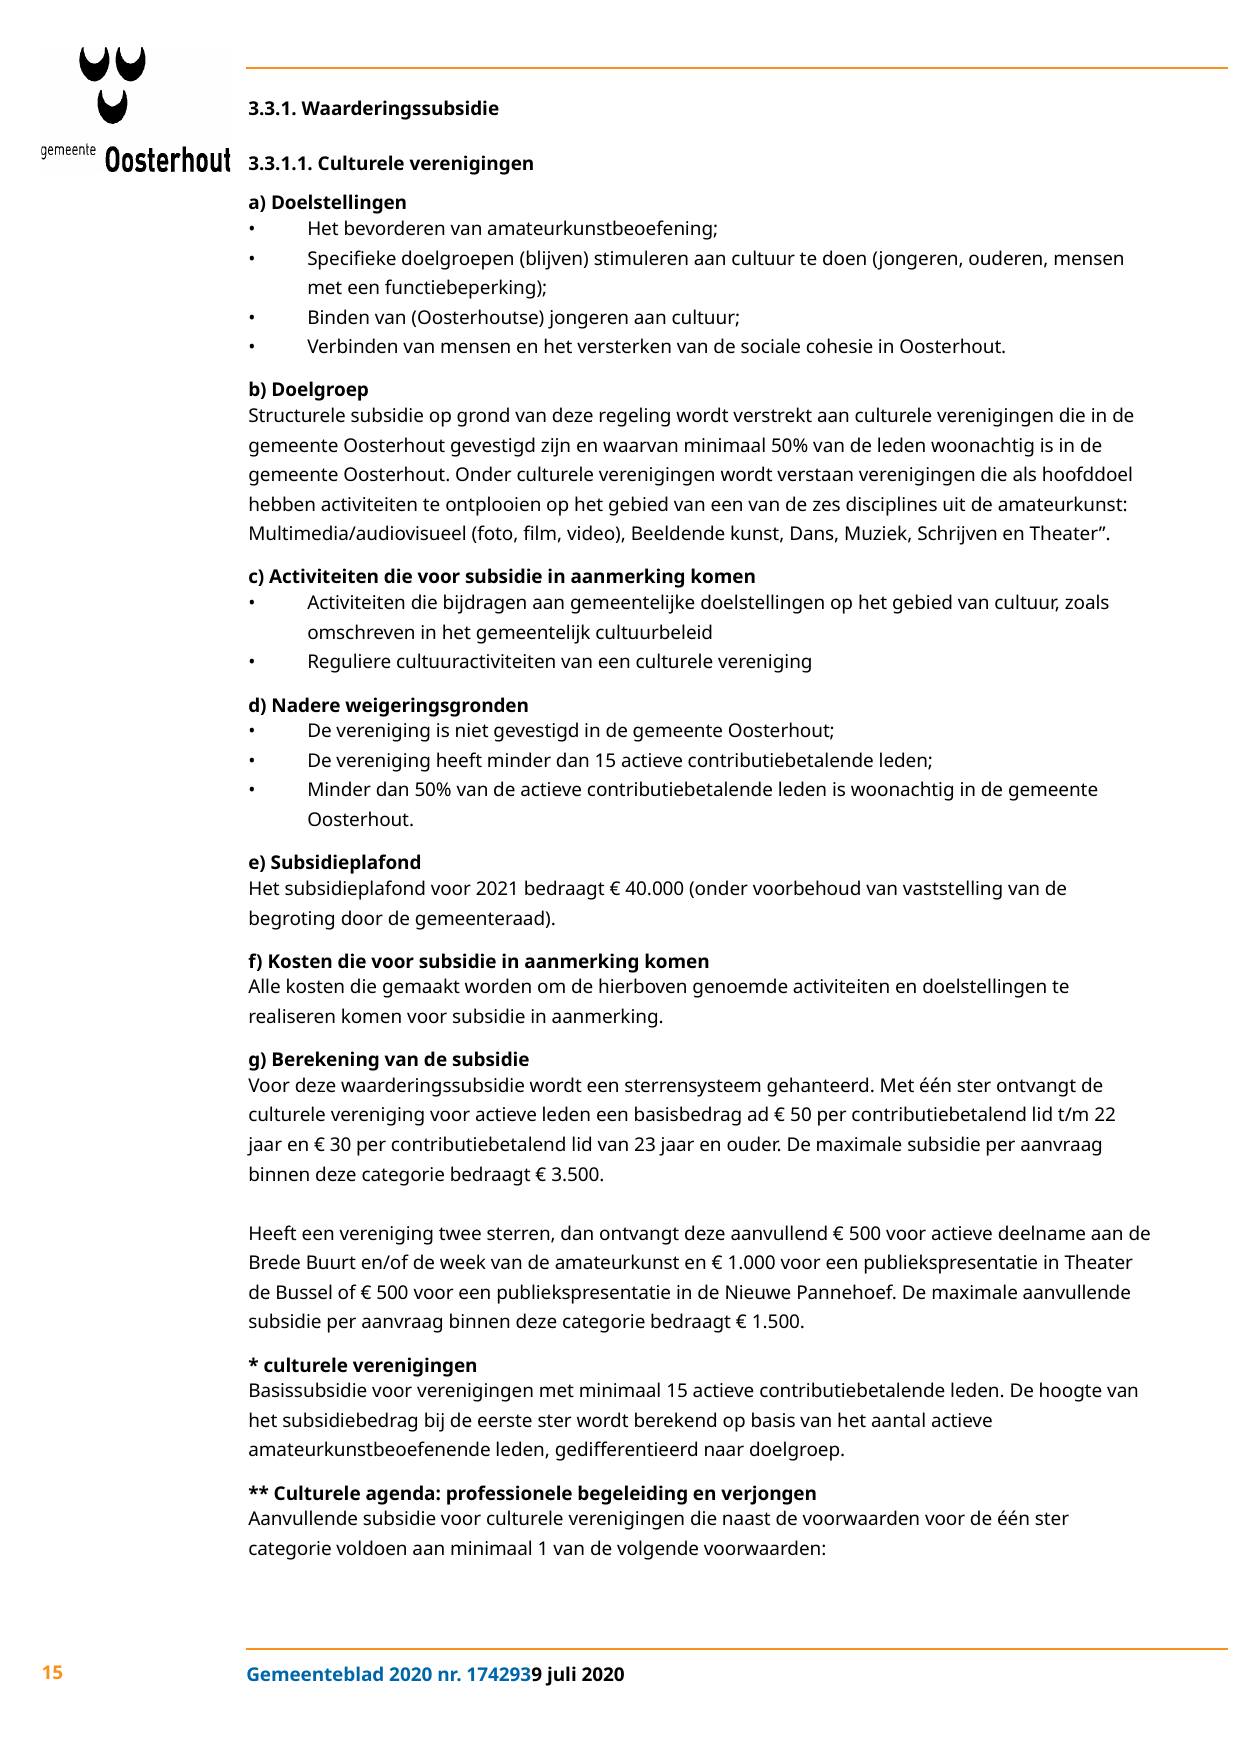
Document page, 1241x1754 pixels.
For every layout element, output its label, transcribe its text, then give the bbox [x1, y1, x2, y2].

text Voor deze waarderingssubsidie wordt een sterrensysteem gehanteerd. Met één ster ontvangt de culturele vereniging voor actieve leden een basisbedrag ad € 50 per contributiebetalend lid t/m 22 jaar en € 30 per contributiebetalend lid van 23 jaar en ouder. De maximale subsidie per aanvraag binnen deze categorie bedraagt € 3.500. [248, 1072, 1152, 1186]
text 3.3.1. Waarderingssubsidie [248, 95, 1152, 121]
text 3.3.1.1. Culturele verenigingen [248, 150, 1152, 176]
text f) Kosten die voor subsidie in aanmerking komen [248, 948, 1152, 973]
text c) Activiteiten die voor subsidie in aanmerking komen [248, 564, 1152, 589]
text a) Doelstellingen [248, 189, 1152, 215]
text b) Doelgroep [248, 377, 1152, 402]
text ** Culturele agenda: professionele begeleiding en verjongen [248, 1480, 1152, 1506]
list Reguliere cultuuractiviteiten van een culturele vereniging [248, 649, 1152, 674]
list Verbinden van mensen en het versterken van de sociale cohesie in Oosterhout. [248, 333, 1152, 359]
text * culturele verenigingen [248, 1352, 1152, 1377]
list Minder dan 50% van de actieve contributiebetalende leden is woonachtig in de gemeente Oosterhout. [248, 777, 1152, 832]
text Heeft een vereniging twee sterren, dan ontvangt deze aanvullend € 500 voor actieve deelname aan de Brede Buurt en/of de week van de amateurkunst en € 1.000 voor een publiekspresentatie in Theater de Bussel of € 500 voor een publiekspresentatie in de Nieuwe Pannehoef. De maximale aanvullende subsidie per aanvraag binnen deze categorie bedraagt € 1.500. [248, 1220, 1152, 1334]
text g) Berekening van de subsidie [248, 1046, 1152, 1072]
list Binden van (Oosterhoutse) jongeren aan cultuur; [248, 304, 1152, 329]
list De vereniging heeft minder dan 15 actieve contributiebetalende leden; [248, 747, 1152, 773]
text d) Nadere weigeringsgronden [248, 692, 1152, 717]
text Structurele subsidie op grond van deze regeling wordt verstrekt aan culturele verenigingen die in de gemeente Oosterhout gevestigd zijn en waarvan minimaal 50% van de leden woonachtig is in de gemeente Oosterhout. Onder culturele verenigingen wordt verstaan verenigingen die als hoofddoel hebben activiteiten te ontplooien op het gebied van een van de zes disciplines uit de amateurkunst: Multimedia/audiovisueel (foto, film, video), Beeldende kunst, Dans, Muziek, Schrijven en Theater”. [248, 402, 1152, 546]
text Alle kosten die gemaakt worden om de hierboven genoemde activiteiten en doelstellingen te realiseren komen voor subsidie in aanmerking. [248, 973, 1152, 1029]
text Basissubsidie voor verenigingen met minimaal 15 actieve contributiebetalende leden. De hoogte van het subsidiebedrag bij de eerste ster wordt berekend op basis van het aantal actieve amateurkunstbeoefenende leden, gedifferentieerd naar doelgroep. [248, 1377, 1152, 1462]
list Het bevorderen van amateurkunstbeoefening; [248, 215, 1152, 241]
picture [41, 47, 231, 172]
list De vereniging is niet gevestigd in de gemeente Oosterhout; [248, 717, 1152, 743]
list Activiteiten die bijdragen aan gemeentelijke doelstellingen op het gebied van cultuur, zoals omschreven in het gemeentelijk cultuurbeleid [248, 589, 1152, 645]
text e) Subsidieplafond [248, 849, 1152, 875]
text Het subsidieplafond voor 2021 bedraagt € 40.000 (onder voorbehoud van vaststelling van de begroting door de gemeenteraad). [248, 875, 1152, 930]
list Specifieke doelgroepen (blijven) stimuleren aan cultuur te doen (jongeren, ouderen, mensen met een functiebeperking); [248, 245, 1152, 300]
text Aanvullende subsidie voor culturele verenigingen die naast de voorwaarden voor de één ster categorie voldoen aan minimaal 1 van de volgende voorwaarden: [248, 1506, 1152, 1561]
